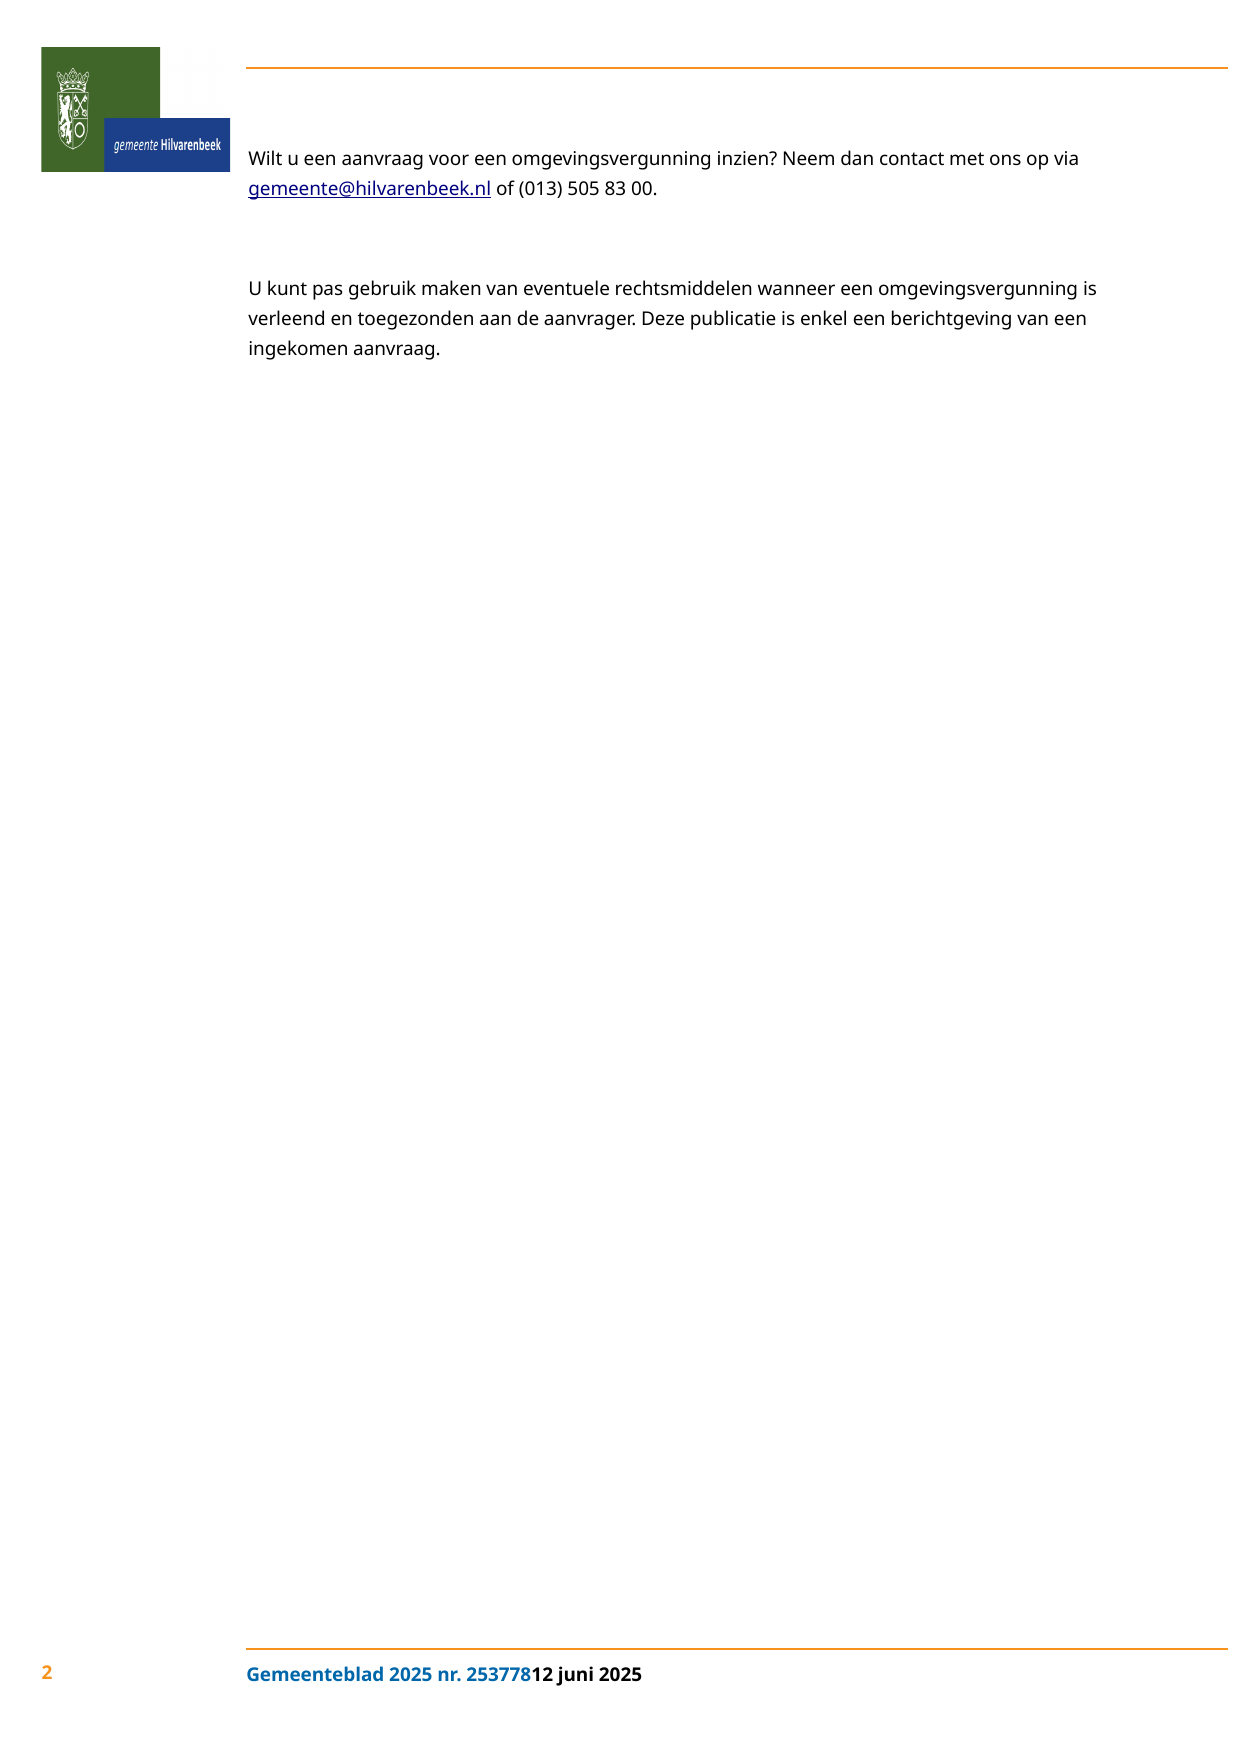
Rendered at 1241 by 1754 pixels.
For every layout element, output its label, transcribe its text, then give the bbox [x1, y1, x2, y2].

picture [41, 47, 231, 172]
text U kunt pas gebruik maken van eventuele rechtsmiddelen wanneer een omgevingsvergunning is verleend en toegezonden aan de aanvrager. Deze publicatie is enkel een berichtgeving van een ingekomen aanvraag. [248, 276, 1152, 361]
text Wilt u een aanvraag voor een omgevingsvergunning inzien? Neem dan contact met ons op via gemeente@hilvarenbeek.nl of (013) 505 83 00. [248, 145, 1152, 201]
